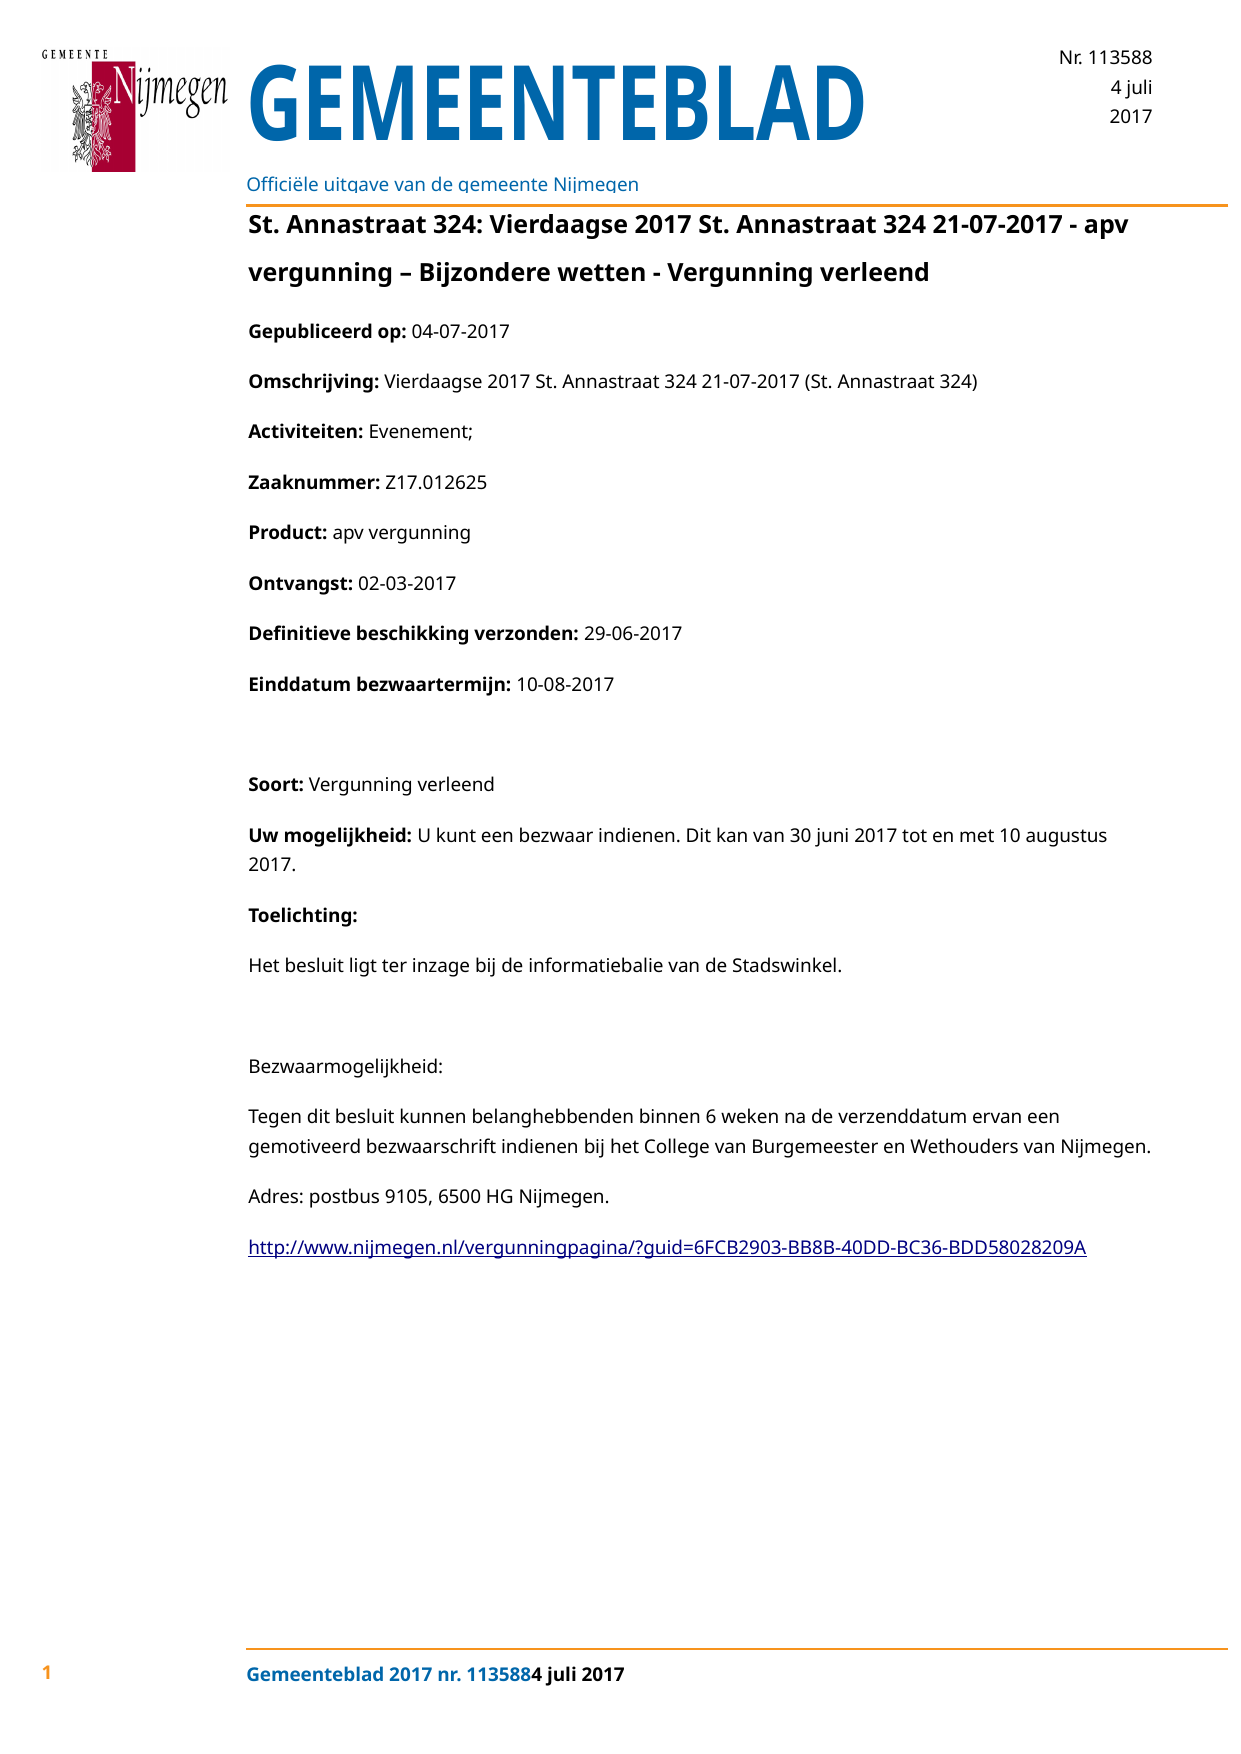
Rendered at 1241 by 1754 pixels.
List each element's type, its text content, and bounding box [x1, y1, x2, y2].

text Soort: Vergunning verleend [248, 772, 1152, 797]
text Activiteiten: Evenement; [248, 419, 1152, 444]
text http://www.nijmegen.nl/vergunningpagina/?guid=6FCB2903-BB8B-40DD-BC36-BDD58028209A [248, 1234, 1152, 1260]
text Definitieve beschikking verzonden: 29-06-2017 [248, 620, 1152, 646]
text Adres: postbus 9105, 6500 HG Nijmegen. [248, 1184, 1152, 1209]
text Zaaknummer: Z17.012625 [248, 469, 1152, 495]
picture [41, 47, 231, 172]
text Toelichting: [248, 902, 1152, 928]
text Gepubliceerd op: 04-07-2017 [248, 318, 1152, 344]
text Einddatum bezwaartermijn: 10-08-2017 [248, 671, 1152, 697]
text St. Annastraat 324: Vierdaagse 2017 St. Annastraat 324 21-07-2017 - apv vergunning – Bijzondere wetten - Vergunning verleend [248, 207, 1152, 288]
text Omschrijving: Vierdaagse 2017 St. Annastraat 324 21-07-2017 (St. Annastraat 324) [248, 368, 1152, 394]
text Uw mogelijkheid: U kunt een bezwaar indienen. Dit kan van 30 juni 2017 tot en met 10 augustus 2017. [248, 822, 1152, 877]
text Het besluit ligt ter inzage bij de informatiebalie van de Stadswinkel. [248, 952, 1152, 978]
text Product: apv vergunning [248, 519, 1152, 545]
text Tegen dit besluit kunnen belanghebbenden binnen 6 weken na de verzenddatum ervan een gemotiveerd bezwaarschrift indienen bij het College van Burgemeester en Wethouders van Nijmegen. [248, 1104, 1152, 1159]
text Ontvangst: 02-03-2017 [248, 570, 1152, 596]
text Bezwaarmogelijkheid: [248, 1053, 1152, 1079]
